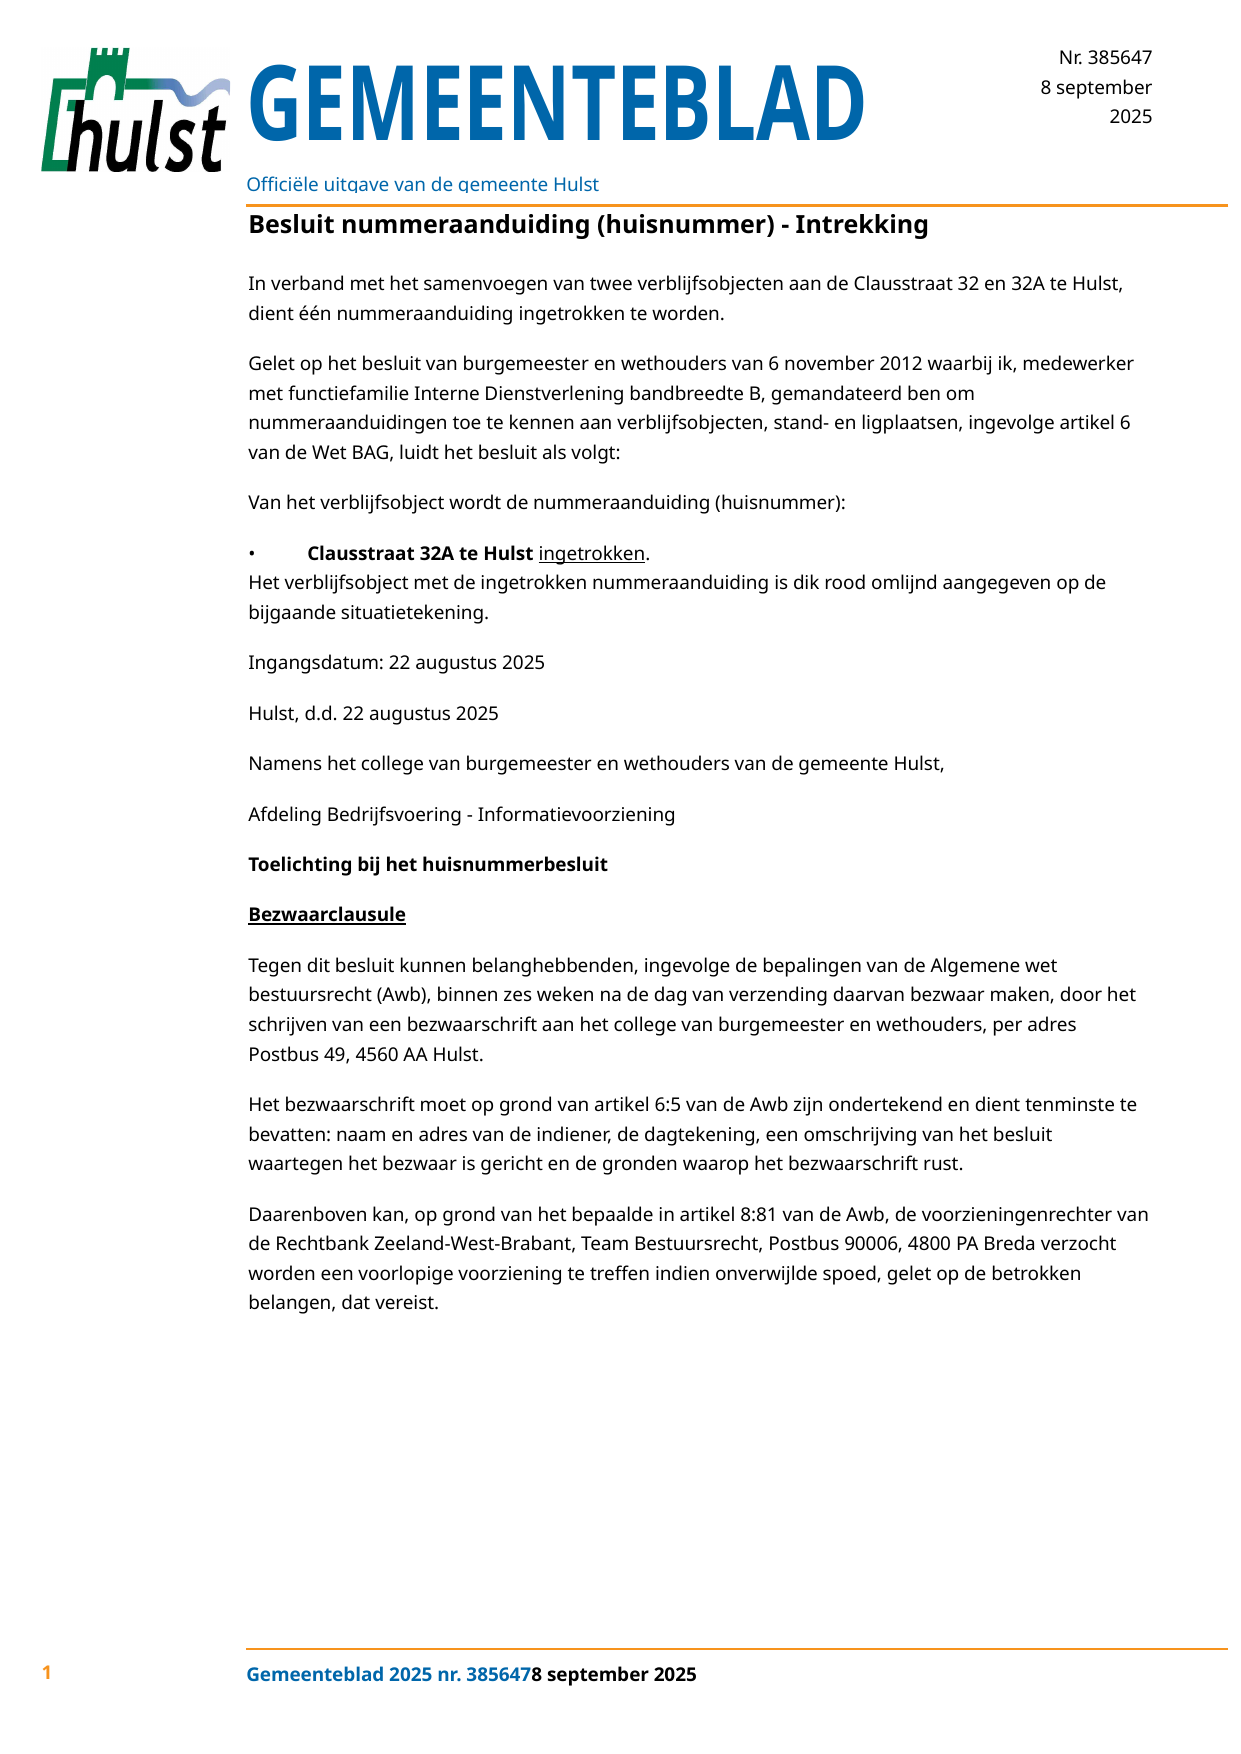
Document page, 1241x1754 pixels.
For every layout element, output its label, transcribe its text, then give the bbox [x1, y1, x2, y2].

text Hulst, d.d. 22 augustus 2025 [248, 700, 1152, 726]
text Namens het college van burgemeester en wethouders van de gemeente Hulst, [248, 750, 1152, 776]
text Het verblijfsobject met de ingetrokken nummeraanduiding is dik rood omlijnd aangegeven op de bijgaande situatietekening. [248, 569, 1152, 625]
text Toelichting bij het huisnummerbesluit [248, 851, 1152, 877]
list Clausstraat 32A te Hulst ingetrokken. [248, 540, 1152, 566]
text Het bezwaarschrift moet op grond van artikel 6:5 van de Awb zijn ondertekend en dient tenminste te bevatten: naam en adres van de indiener, de dagtekening, een omschrijving van het besluit waartegen het bezwaar is gericht en de gronden waarop het bezwaarschrift rust. [248, 1091, 1152, 1176]
text Van het verblijfsobject wordt de nummeraanduiding (huisnummer): [248, 489, 1152, 515]
text Gelet op het besluit van burgemeester en wethouders van 6 november 2012 waarbij ik, medewerker met functiefamilie Interne Dienstverlening bandbreedte B, gemandateerd ben om nummeraanduidingen toe te kennen aan verblijfsobjecten, stand- en ligplaatsen, ingevolge artikel 6 van de Wet BAG, luidt het besluit als volgt: [248, 350, 1152, 465]
text Ingangsdatum: 22 augustus 2025 [248, 649, 1152, 675]
picture [41, 47, 231, 172]
text Besluit nummeraanduiding (huisnummer) - Intrekking [248, 207, 1152, 241]
text Bezwaarclausule [248, 902, 1152, 927]
text Tegen dit besluit kunnen belanghebbenden, ingevolge de bepalingen van de Algemene wet bestuursrecht (Awb), binnen zes weken na de dag van verzending daarvan bezwaar maken, door het schrijven van een bezwaarschrift aan het college van burgemeester en wethouders, per adres Postbus 49, 4560 AA Hulst. [248, 952, 1152, 1066]
text Daarenboven kan, op grond van het bepaalde in artikel 8:81 van de Awb, de voorzieningenrechter van de Rechtbank Zeeland-West-Brabant, Team Bestuursrecht, Postbus 90006, 4800 PA Breda verzocht worden een voorlopige voorziening te treffen indien onverwijlde spoed, gelet op de betrokken belangen, dat vereist. [248, 1201, 1152, 1315]
text Afdeling Bedrijfsvoering - Informatievoorziening [248, 801, 1152, 826]
text In verband met het samenvoegen van twee verblijfsobjecten aan de Clausstraat 32 en 32A te Hulst, dient één nummeraanduiding ingetrokken te worden. [248, 270, 1152, 326]
